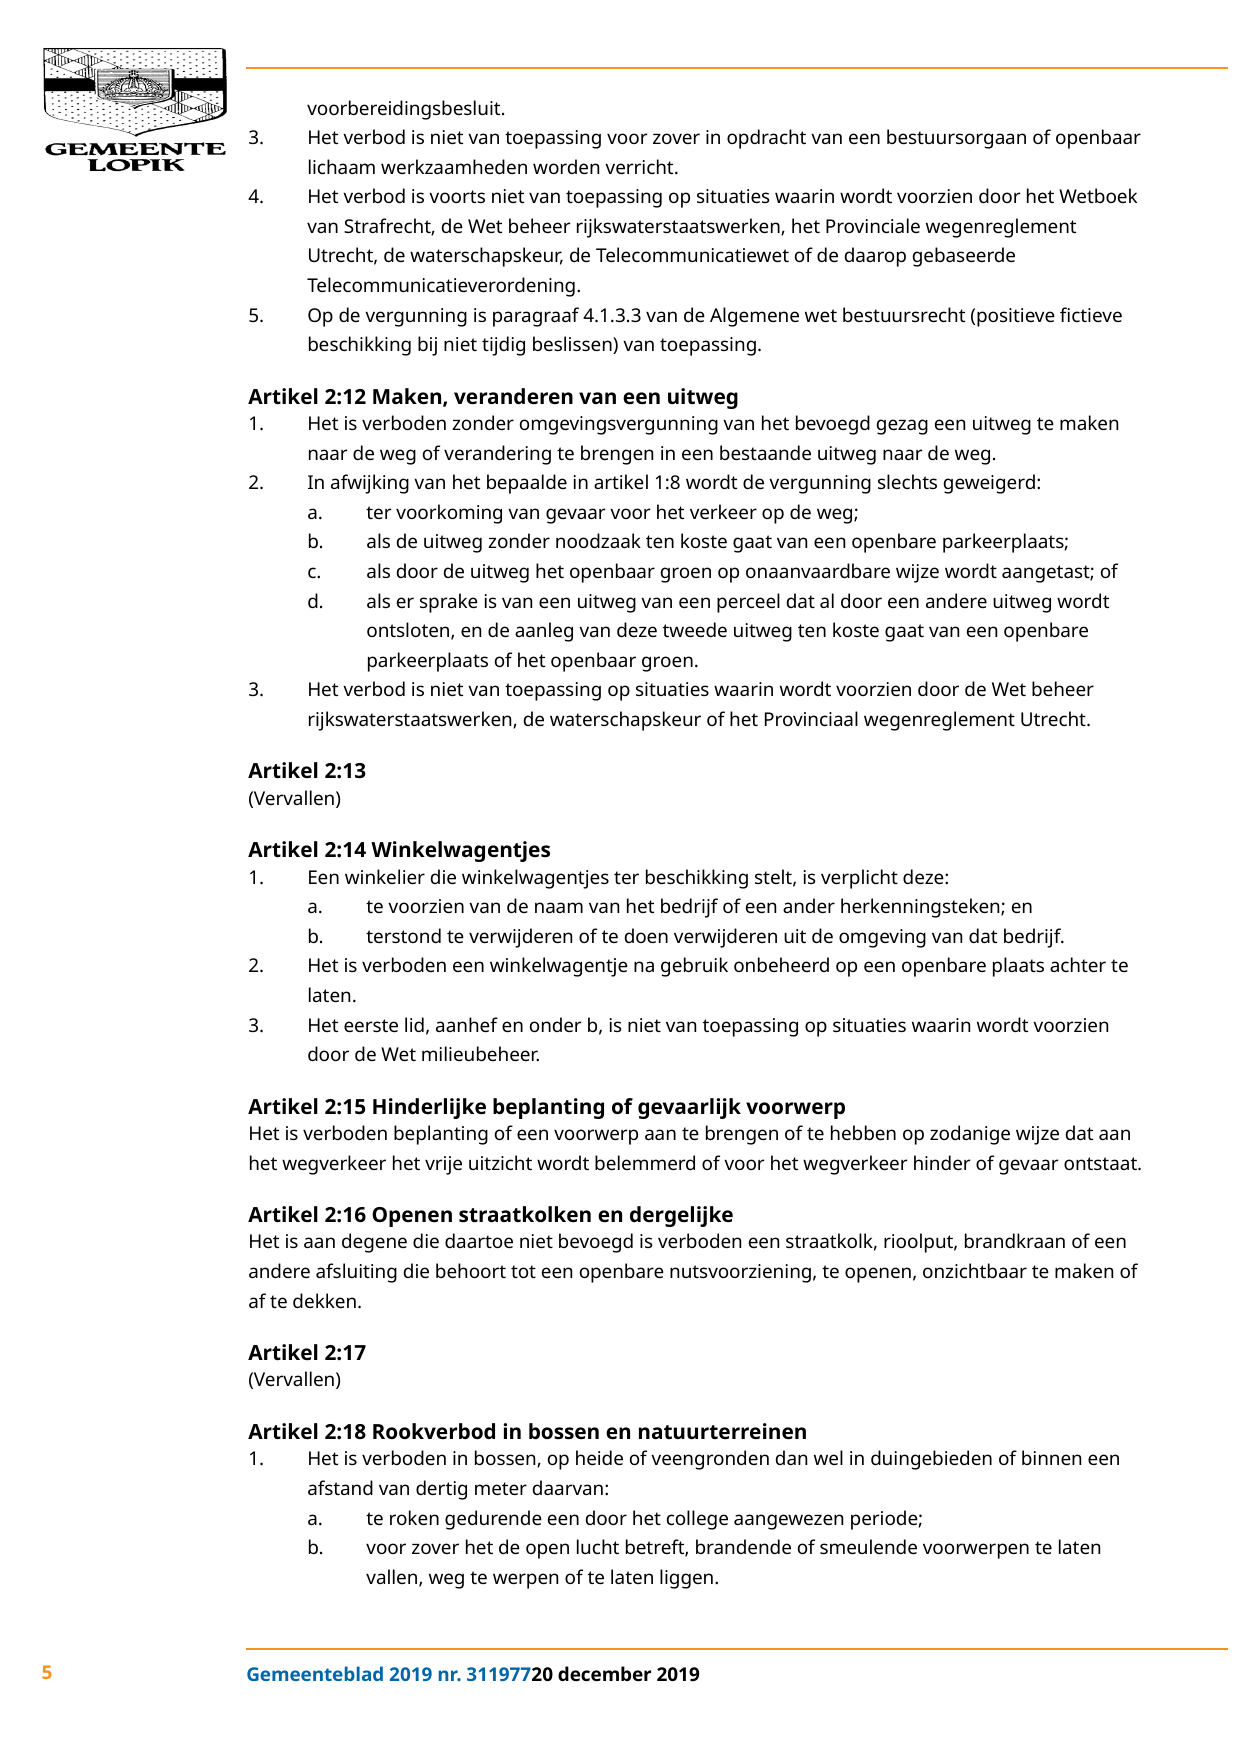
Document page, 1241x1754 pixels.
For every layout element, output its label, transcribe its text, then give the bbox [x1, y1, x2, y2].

list te roken gedurende een door het college aangewezen periode; [307, 1505, 1152, 1530]
text Artikel 2:16 Openen straatkolken en dergelijke [248, 1200, 1152, 1229]
text Artikel 2:17 [248, 1338, 1152, 1367]
list als de uitweg zonder noodzaak ten koste gaat van een openbare parkeerplaats; [307, 529, 1152, 554]
list Het eerste lid, aanhef en onder b, is niet van toepassing op situaties waarin wordt voorzien door de Wet milieubeheer. [248, 1012, 1152, 1067]
list Het is verboden in bossen, op heide of veengronden dan wel in duingebieden of binnen een afstand van dertig meter daarvan: [248, 1446, 1152, 1501]
list Het verbod is niet van toepassing voor zover in opdracht van een bestuursorgaan of openbaar lichaam werkzaamheden worden verricht. [248, 124, 1152, 180]
list Het is verboden zonder omgevingsvergunning van het bevoegd gezag een uitweg te maken naar de weg of verandering te brengen in een bestaande uitweg naar de weg. [248, 410, 1152, 466]
list ter voorkoming van gevaar voor het verkeer op de weg; [307, 499, 1152, 525]
text (Vervallen) [248, 785, 1152, 811]
text Artikel 2:14 Winkelwagentjes [248, 835, 1152, 864]
list Een winkelier die winkelwagentjes ter beschikking stelt, is verplicht deze: [248, 864, 1152, 889]
text Artikel 2:13 [248, 757, 1152, 785]
list terstond te verwijderen of te doen verwijderen uit de omgeving van dat bedrijf. [307, 923, 1152, 949]
text (Vervallen) [248, 1367, 1152, 1392]
text Artikel 2:18 Rookverbod in bossen en natuurterreinen [248, 1417, 1152, 1446]
text Artikel 2:15 Hinderlijke beplanting of gevaarlijk voorwerp [248, 1092, 1152, 1120]
text Het is verboden beplanting of een voorwerp aan te brengen of te hebben op zodanige wijze dat aan het wegverkeer het vrije uitzicht wordt belemmerd of voor het wegverkeer hinder of gevaar ontstaat. [248, 1120, 1152, 1176]
list voorbereidingsbesluit. [248, 95, 1152, 121]
list Het is verboden een winkelwagentje na gebruik onbeheerd op een openbare plaats achter te laten. [248, 953, 1152, 1008]
list als er sprake is van een uitweg van een perceel dat al door een andere uitweg wordt ontsloten, en de aanleg van deze tweede uitweg ten koste gaat van een openbare parkeerplaats of het openbaar groen. [307, 588, 1152, 673]
text Artikel 2:12 Maken, veranderen van een uitweg [248, 382, 1152, 410]
list Het verbod is niet van toepassing op situaties waarin wordt voorzien door de Wet beheer rijkswaterstaatswerken, de waterschapskeur of het Provinciaal wegenreglement Utrecht. [248, 677, 1152, 732]
list voor zover het de open lucht betreft, brandende of smeulende voorwerpen te laten vallen, weg te werpen of te laten liggen. [307, 1534, 1152, 1589]
list Het verbod is voorts niet van toepassing op situaties waarin wordt voorzien door het Wetboek van Strafrecht, de Wet beheer rijkswaterstaatswerken, het Provinciale wegenreglement Utrecht, de waterschapskeur, de Telecommunicatiewet of de daarop gebaseerde Telecommunicatieverordening. [248, 183, 1152, 298]
list als door de uitweg het openbaar groen op onaanvaardbare wijze wordt aangetast; of [307, 558, 1152, 584]
list Op de vergunning is paragraaf 4.1.3.3 van de Algemene wet bestuursrecht (positieve fictieve beschikking bij niet tijdig beslissen) van toepassing. [248, 302, 1152, 357]
picture [41, 47, 231, 172]
list In afwijking van het bepaalde in artikel 1:8 wordt de vergunning slechts geweigerd: [248, 469, 1152, 495]
text Het is aan degene die daartoe niet bevoegd is verboden een straatkolk, rioolput, brandkraan of een andere afsluiting die behoort tot een openbare nutsvoorziening, te openen, onzichtbaar te maken of af te dekken. [248, 1229, 1152, 1313]
list te voorzien van de naam van het bedrijf of een ander herkenningsteken; en [307, 893, 1152, 919]
